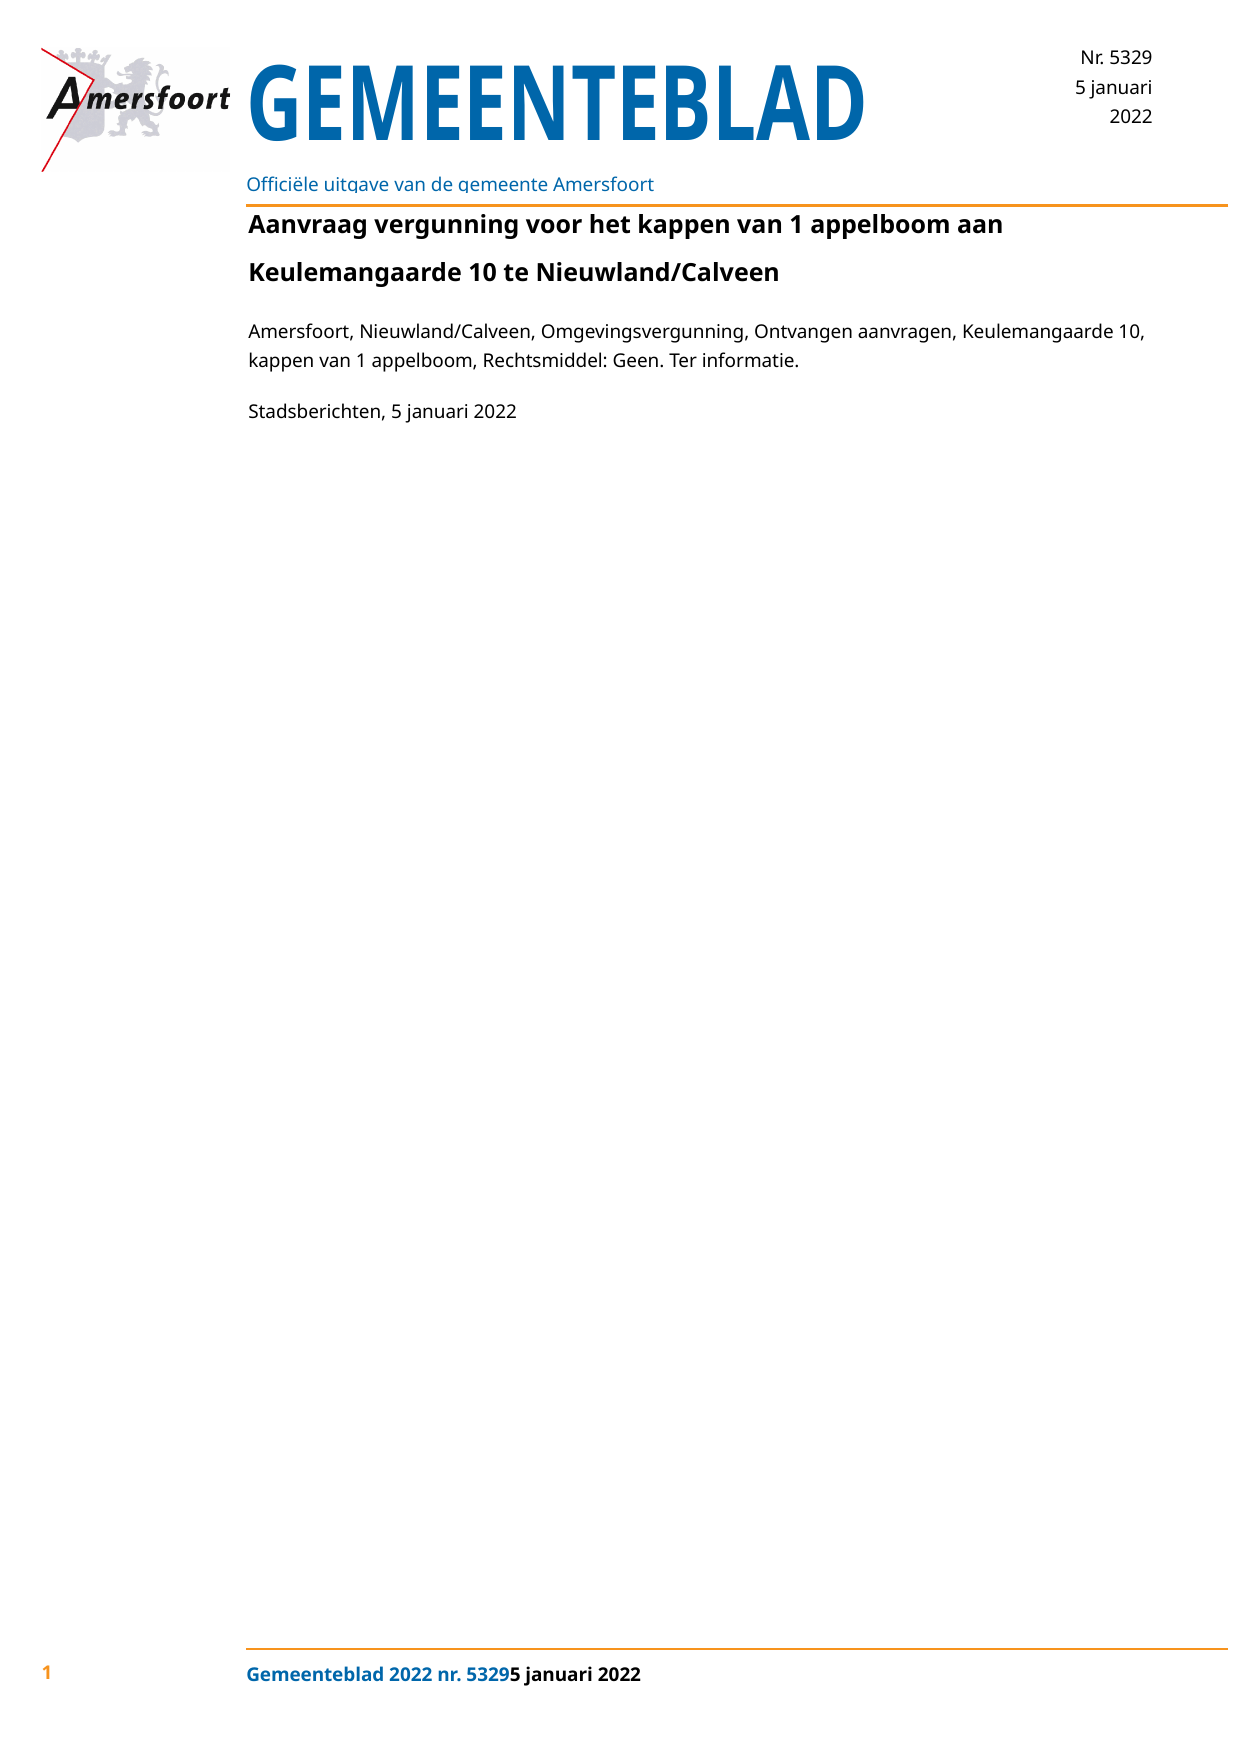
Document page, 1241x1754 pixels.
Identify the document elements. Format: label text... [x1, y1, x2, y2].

text Amersfoort, Nieuwland/Calveen, Omgevingsvergunning, Ontvangen aanvragen, Keulemangaarde 10, kappen van 1 appelboom, Rechtsmiddel: Geen. Ter informatie. [248, 318, 1152, 373]
text Aanvraag vergunning voor het kappen van 1 appelboom aan Keulemangaarde 10 te Nieuwland/Calveen [248, 207, 1152, 288]
text Stadsberichten, 5 januari 2022 [248, 398, 1152, 424]
picture [41, 47, 231, 172]
